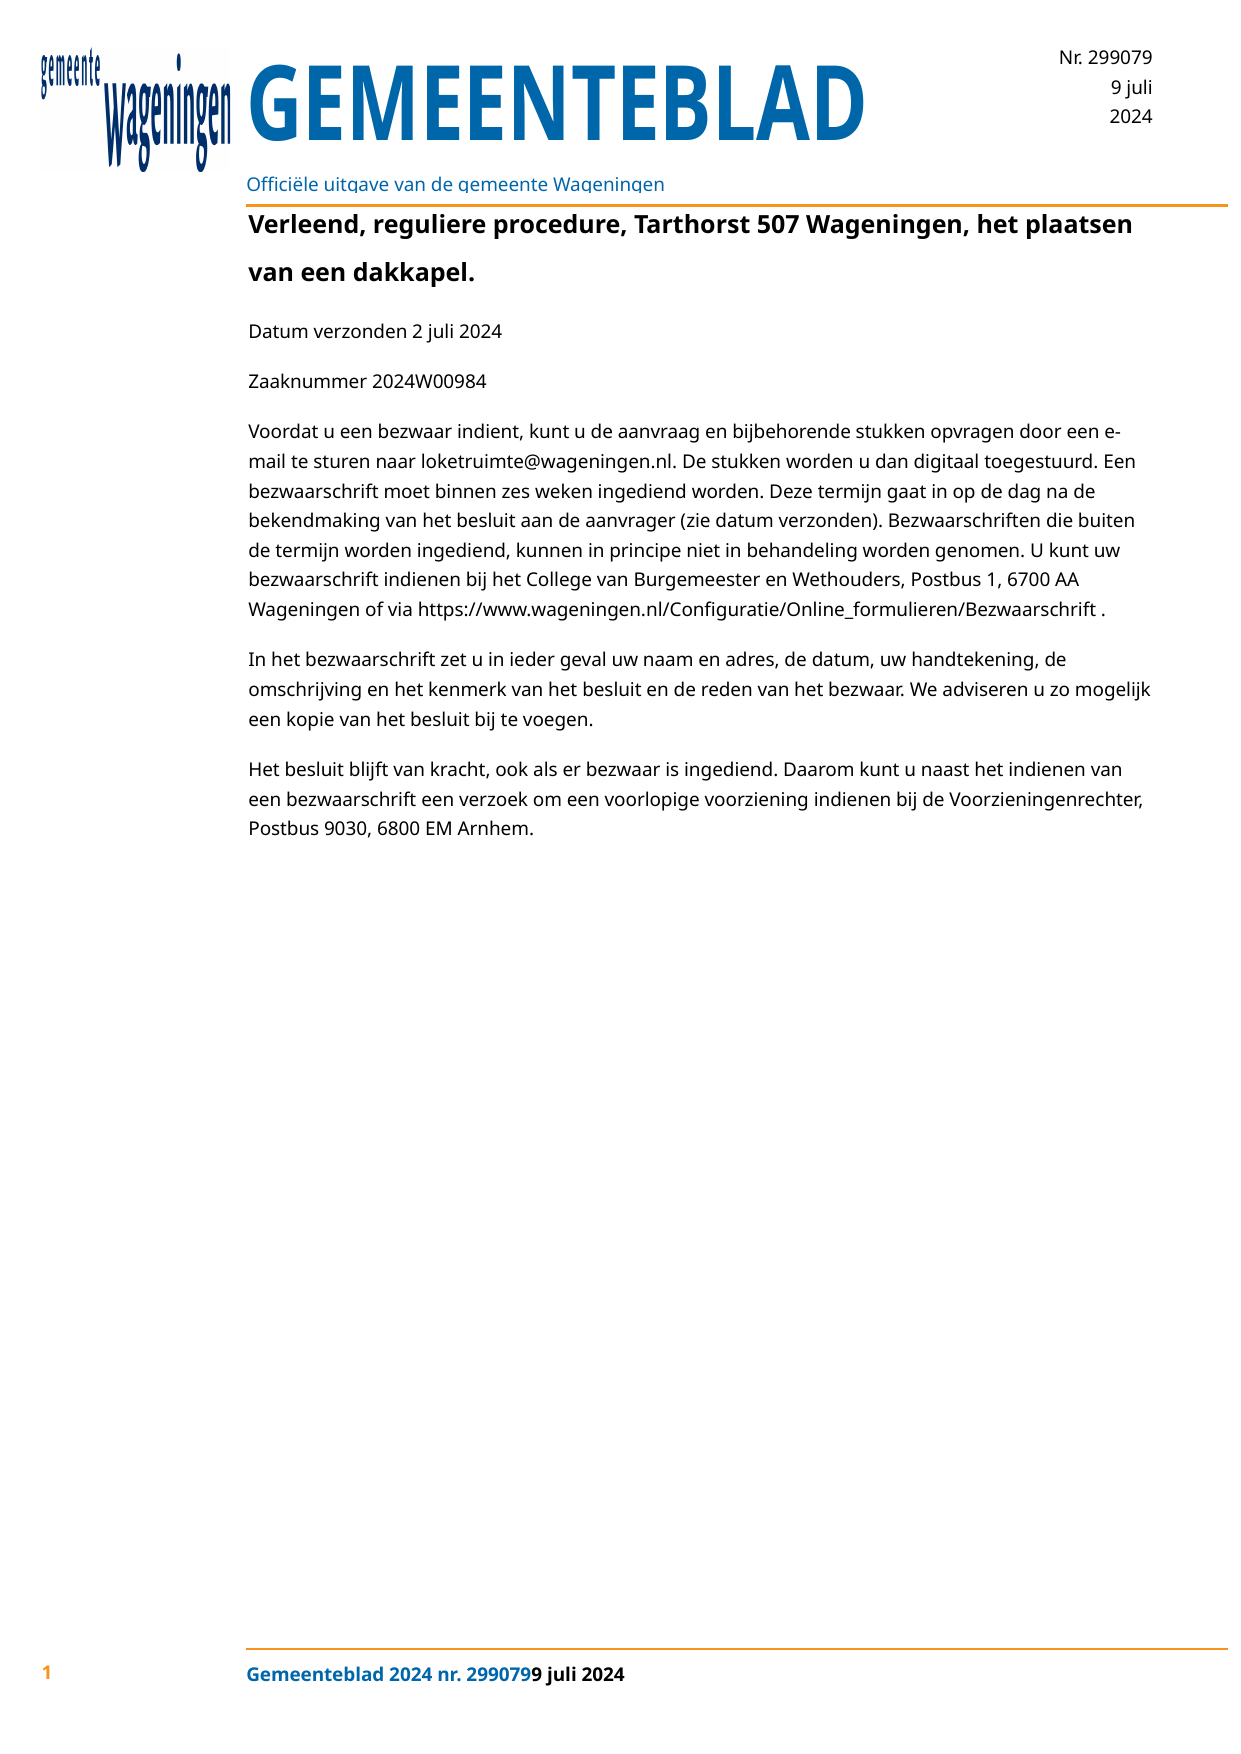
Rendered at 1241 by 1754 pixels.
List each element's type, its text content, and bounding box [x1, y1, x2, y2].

text Voordat u een bezwaar indient, kunt u de aanvraag en bijbehorende stukken opvragen door een e-mail te sturen naar loketruimte@wageningen.nl. De stukken worden u dan digitaal toegestuurd. Een bezwaarschrift moet binnen zes weken ingediend worden. Deze termijn gaat in op de dag na de bekendmaking van het besluit aan de aanvrager (zie datum verzonden). Bezwaarschriften die buiten de termijn worden ingediend, kunnen in principe niet in behandeling worden genomen. U kunt uw bezwaarschrift indienen bij het College van Burgemeester en Wethouders, Postbus 1, 6700 AA Wageningen of via https://www.wageningen.nl/Configuratie/Online_formulieren/Bezwaarschrift . [248, 419, 1152, 622]
text In het bezwaarschrift zet u in ieder geval uw naam en adres, de datum, uw handtekening, de omschrijving en het kenmerk van het besluit en de reden van het bezwaar. We adviseren u zo mogelijk een kopie van het besluit bij te voegen. [248, 647, 1152, 732]
text Zaaknummer 2024W00984 [248, 368, 1152, 394]
picture [41, 47, 231, 172]
text Het besluit blijft van kracht, ook als er bezwaar is ingediend. Daarom kunt u naast het indienen van een bezwaarschrift een verzoek om een voorlopige voorziening indienen bij de Voorzieningenrechter, Postbus 9030, 6800 EM Arnhem. [248, 756, 1152, 841]
text Datum verzonden 2 juli 2024 [248, 318, 1152, 344]
text Verleend, reguliere procedure, Tarthorst 507 Wageningen, het plaatsen van een dakkapel. [248, 207, 1152, 288]
